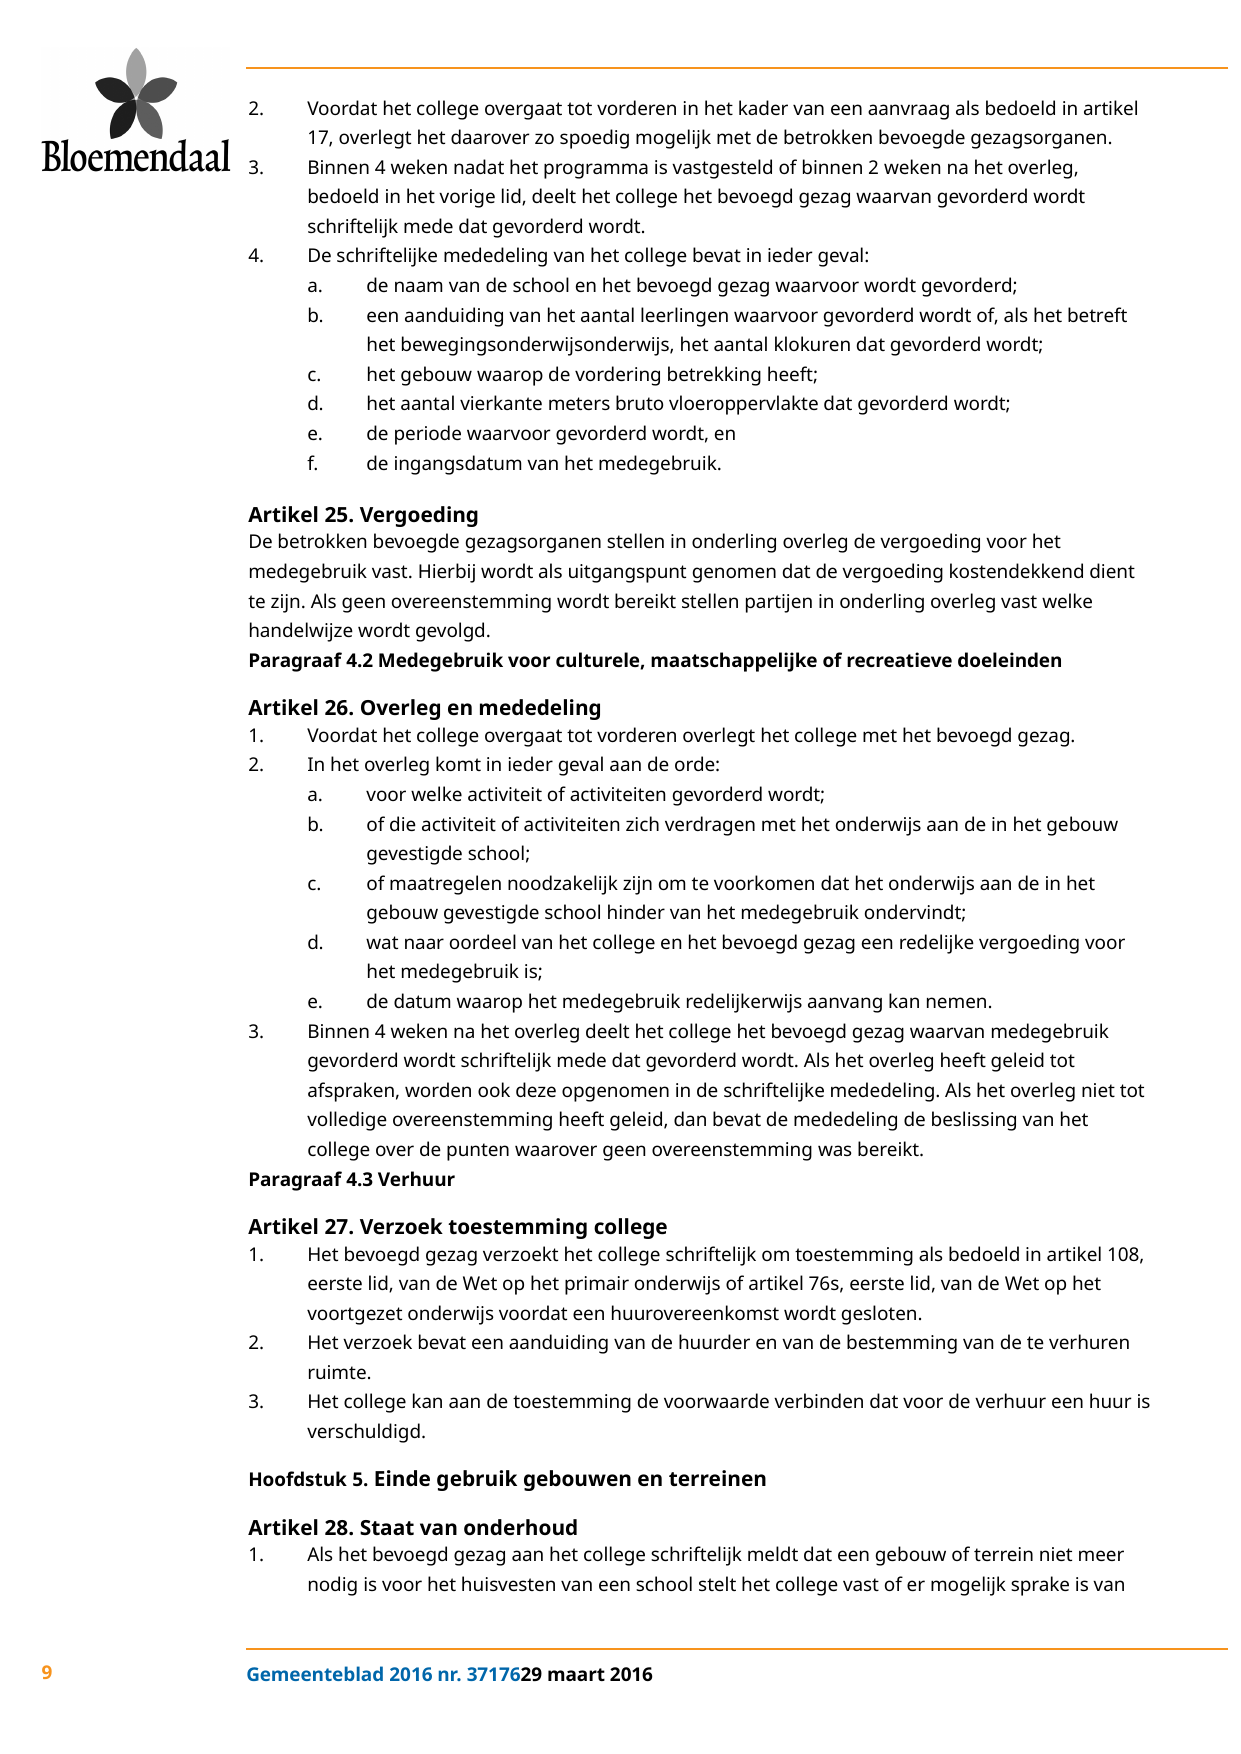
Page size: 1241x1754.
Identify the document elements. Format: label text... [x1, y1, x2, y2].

text Artikel 25. Vergoeding [248, 500, 1152, 529]
list Voordat het college overgaat tot vorderen in het kader van een aanvraag als bedoeld in artikel 17, overlegt het daarover zo spoedig mogelijk met de betrokken bevoegde gezagsorganen. [248, 95, 1152, 150]
text Artikel 28. Staat van onderhoud [248, 1513, 1152, 1542]
list de datum waarop het medegebruik redelijkerwijs aanvang kan nemen. [307, 988, 1152, 1014]
list het aantal vierkante meters bruto vloeroppervlakte dat gevorderd wordt; [307, 391, 1152, 416]
list of die activiteit of activiteiten zich verdragen met het onderwijs aan de in het gebouw gevestigde school; [307, 811, 1152, 866]
list De schriftelijke mededeling van het college bevat in ieder geval: [248, 243, 1152, 268]
picture [41, 47, 231, 172]
list voor welke activiteit of activiteiten gevorderd wordt; [307, 781, 1152, 807]
list een aanduiding van het aantal leerlingen waarvoor gevorderd wordt of, als het betreft het bewegingsonderwijsonderwijs, het aantal klokuren dat gevorderd wordt; [307, 302, 1152, 357]
list of maatregelen noodzakelijk zijn om te voorkomen dat het onderwijs aan de in het gebouw gevestigde school hinder van het medegebruik ondervindt; [307, 870, 1152, 925]
list wat naar oordeel van het college en het bevoegd gezag een redelijke vergoeding voor het medegebruik is; [307, 929, 1152, 984]
text Artikel 26. Overleg en mededeling [248, 693, 1152, 722]
list Voordat het college overgaat tot vorderen overlegt het college met het bevoegd gezag. [248, 722, 1152, 748]
list Het bevoegd gezag verzoekt het college schriftelijk om toestemming als bedoeld in artikel 108, eerste lid, van de Wet op het primair onderwijs of artikel 76s, eerste lid, van de Wet op het voortgezet onderwijs voordat een huurovereenkomst wordt gesloten. [248, 1241, 1152, 1326]
text De betrokken bevoegde gezagsorganen stellen in onderling overleg de vergoeding voor het medegebruik vast. Hierbij wordt als uitgangspunt genomen dat de vergoeding kostendekkend dient te zijn. Als geen overeenstemming wordt bereikt stellen partijen in onderling overleg vast welke handelwijze wordt gevolgd. [248, 529, 1152, 643]
text Paragraaf 4.2 Medegebruik voor culturele, maatschappelijke of recreatieve doeleinden [248, 647, 1152, 673]
list de ingangsdatum van het medegebruik. [307, 450, 1152, 476]
list Het college kan aan de toestemming de voorwaarde verbinden dat voor de verhuur een huur is verschuldigd. [248, 1389, 1152, 1444]
list de periode waarvoor gevorderd wordt, en [307, 420, 1152, 446]
list Binnen 4 weken na het overleg deelt het college het bevoegd gezag waarvan medegebruik gevorderd wordt schriftelijk mede dat gevorderd wordt. Als het overleg heeft geleid tot afspraken, worden ook deze opgenomen in de schriftelijke mededeling. Als het overleg niet tot volledige overeenstemming heeft geleid, dan bevat de mededeling de beslissing van het college over de punten waarover geen overeenstemming was bereikt. [248, 1018, 1152, 1162]
list Binnen 4 weken nadat het programma is vastgesteld of binnen 2 weken na het overleg, bedoeld in het vorige lid, deelt het college het bevoegd gezag waarvan gevorderd wordt schriftelijk mede dat gevorderd wordt. [248, 154, 1152, 239]
text Artikel 27. Verzoek toestemming college [248, 1212, 1152, 1241]
text Paragraaf 4.3 Verhuur [248, 1166, 1152, 1191]
list In het overleg komt in ieder geval aan de orde: [248, 752, 1152, 777]
list Als het bevoegd gezag aan het college schriftelijk meldt dat een gebouw of terrein niet meer nodig is voor het huisvesten van een school stelt het college vast of er mogelijk sprake is van [248, 1542, 1152, 1597]
list het gebouw waarop de vordering betrekking heeft; [307, 361, 1152, 387]
text Hoofdstuk 5. Einde gebruik gebouwen en terreinen [248, 1464, 1152, 1492]
list de naam van de school en het bevoegd gezag waarvoor wordt gevorderd; [307, 272, 1152, 298]
list Het verzoek bevat een aanduiding van de huurder en van de bestemming van de te verhuren ruimte. [248, 1329, 1152, 1385]
